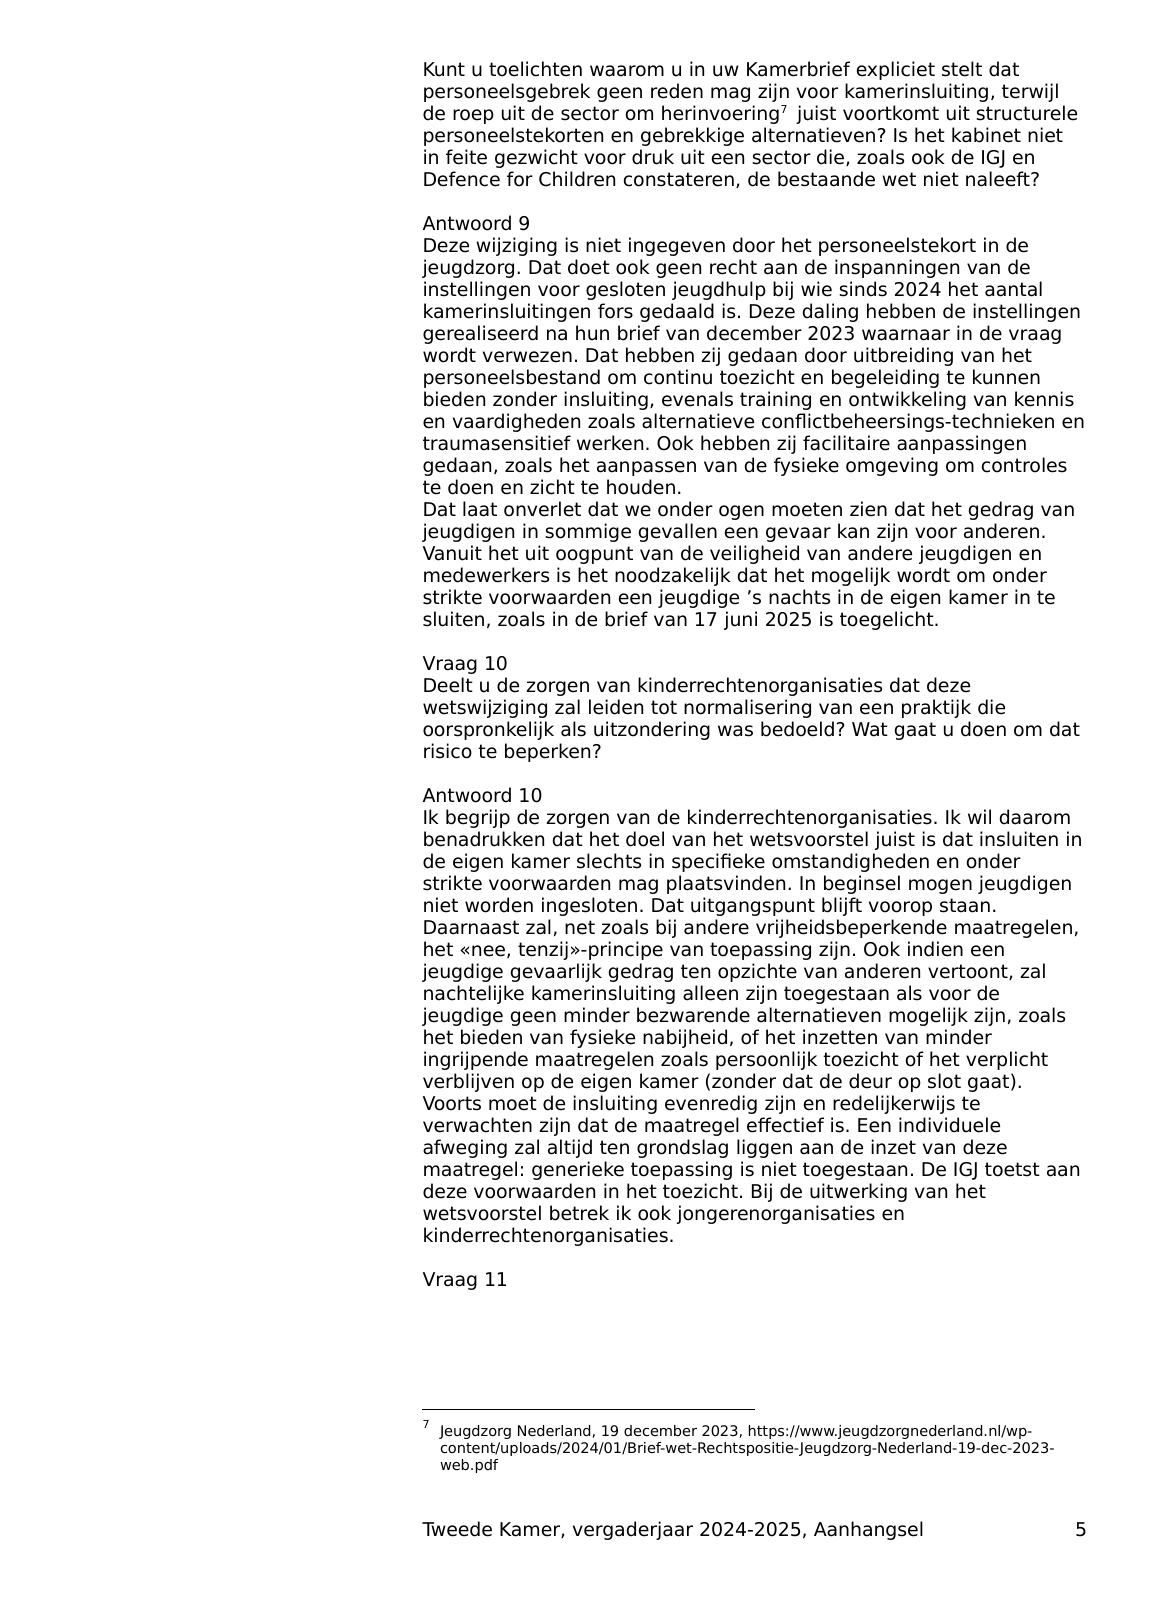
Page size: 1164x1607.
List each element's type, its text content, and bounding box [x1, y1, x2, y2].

text Antwoord 10 [422, 785, 1087, 807]
text Deze wijziging is niet ingegeven door het personeelstekort in de jeugdzorg. Dat doet ook geen recht aan de inspanningen van de instellingen voor gesloten jeugdhulp bij wie sinds 2024 het aantal kamerinsluitingen fors gedaald is. Deze daling hebben de instellingen gerealiseerd na hun brief van december 2023 waarnaar in de vraag wordt verwezen. Dat hebben zij gedaan door uitbreiding van het personeelsbestand om continu toezicht en begeleiding te kunnen bieden zonder insluiting, evenals training en ontwikkeling van kennis en vaardigheden zoals alternatieve conflictbeheersings-technieken en traumasensitief werken. Ook hebben zij facilitaire aanpassingen gedaan, zoals het aanpassen van de fysieke omgeving om controles te doen en zicht te houden. [422, 235, 1087, 499]
text Ik begrijp de zorgen van de kinderrechtenorganisaties. Ik wil daarom benadrukken dat het doel van het wetsvoorstel juist is dat insluiten in de eigen kamer slechts in specifieke omstandigheden en onder strikte voorwaarden mag plaatsvinden. In beginsel mogen jeugdigen niet worden ingesloten. Dat uitgangspunt blijft voorop staan. Daarnaast zal, net zoals bij andere vrijheidsbeperkende maatregelen, het «nee, tenzij»-principe van toepassing zijn. Ook indien een jeugdige gevaarlijk gedrag ten opzichte van anderen vertoont, zal nachtelijke kamerinsluiting alleen zijn toegestaan als voor de jeugdige geen minder bezwarende alternatieven mogelijk zijn, zoals het bieden van fysieke nabijheid, of het inzetten van minder ingrijpende maatregelen zoals persoonlijk toezicht of het verplicht verblijven op de eigen kamer (zonder dat de deur op slot gaat). Voorts moet de insluiting evenredig zijn en redelijkerwijs te verwachten zijn dat de maatregel effectief is. Een individuele afweging zal altijd ten grondslag liggen aan de inzet van deze maatregel: generieke toepassing is niet toegestaan. De IGJ toetst aan deze voorwaarden in het toezicht. Bij de uitwerking van het wetsvoorstel betrek ik ook jongerenorganisaties en kinderrechtenorganisaties. [422, 807, 1087, 1247]
text Vraag 10 [422, 653, 1087, 675]
text Deelt u de zorgen van kinderrechtenorganisaties dat deze wetswijziging zal leiden tot normalisering van een praktijk die oorspronkelijk als uitzondering was bedoeld? Wat gaat u doen om dat risico te beperken? [422, 675, 1087, 763]
text Kunt u toelichten waarom u in uw Kamerbrief expliciet stelt dat personeelsgebrek geen reden mag zijn voor kamerinsluiting, terwijl de roep uit de sector om herinvoering juist voortkomt uit structurele personeelstekorten en gebrekkige alternatieven? Is het kabinet niet in feite gezwicht voor druk uit een sector die, zoals ook de IGJ en Defence for Children constateren, de bestaande wet niet naleeft? [422, 59, 1087, 191]
text Jeugdzorg Nederland, 19 december 2023, https://www.jeugdzorgnederland.nl/wp-content/uploads/2024/01/Brief-wet-Rechtspositie-Jeugdzorg-Nederland-19-dec-2023-web.pdf [422, 1418, 1087, 1474]
text Vraag 11 [422, 1269, 1087, 1291]
text Dat laat onverlet dat we onder ogen moeten zien dat het gedrag van jeugdigen in sommige gevallen een gevaar kan zijn voor anderen. Vanuit het uit oogpunt van de veiligheid van andere jeugdigen en medewerkers is het noodzakelijk dat het mogelijk wordt om onder strikte voorwaarden een jeugdige ’s nachts in de eigen kamer in te sluiten, zoals in de brief van 17 juni 2025 is toegelicht. [422, 499, 1087, 631]
text Antwoord 9 [422, 213, 1087, 235]
